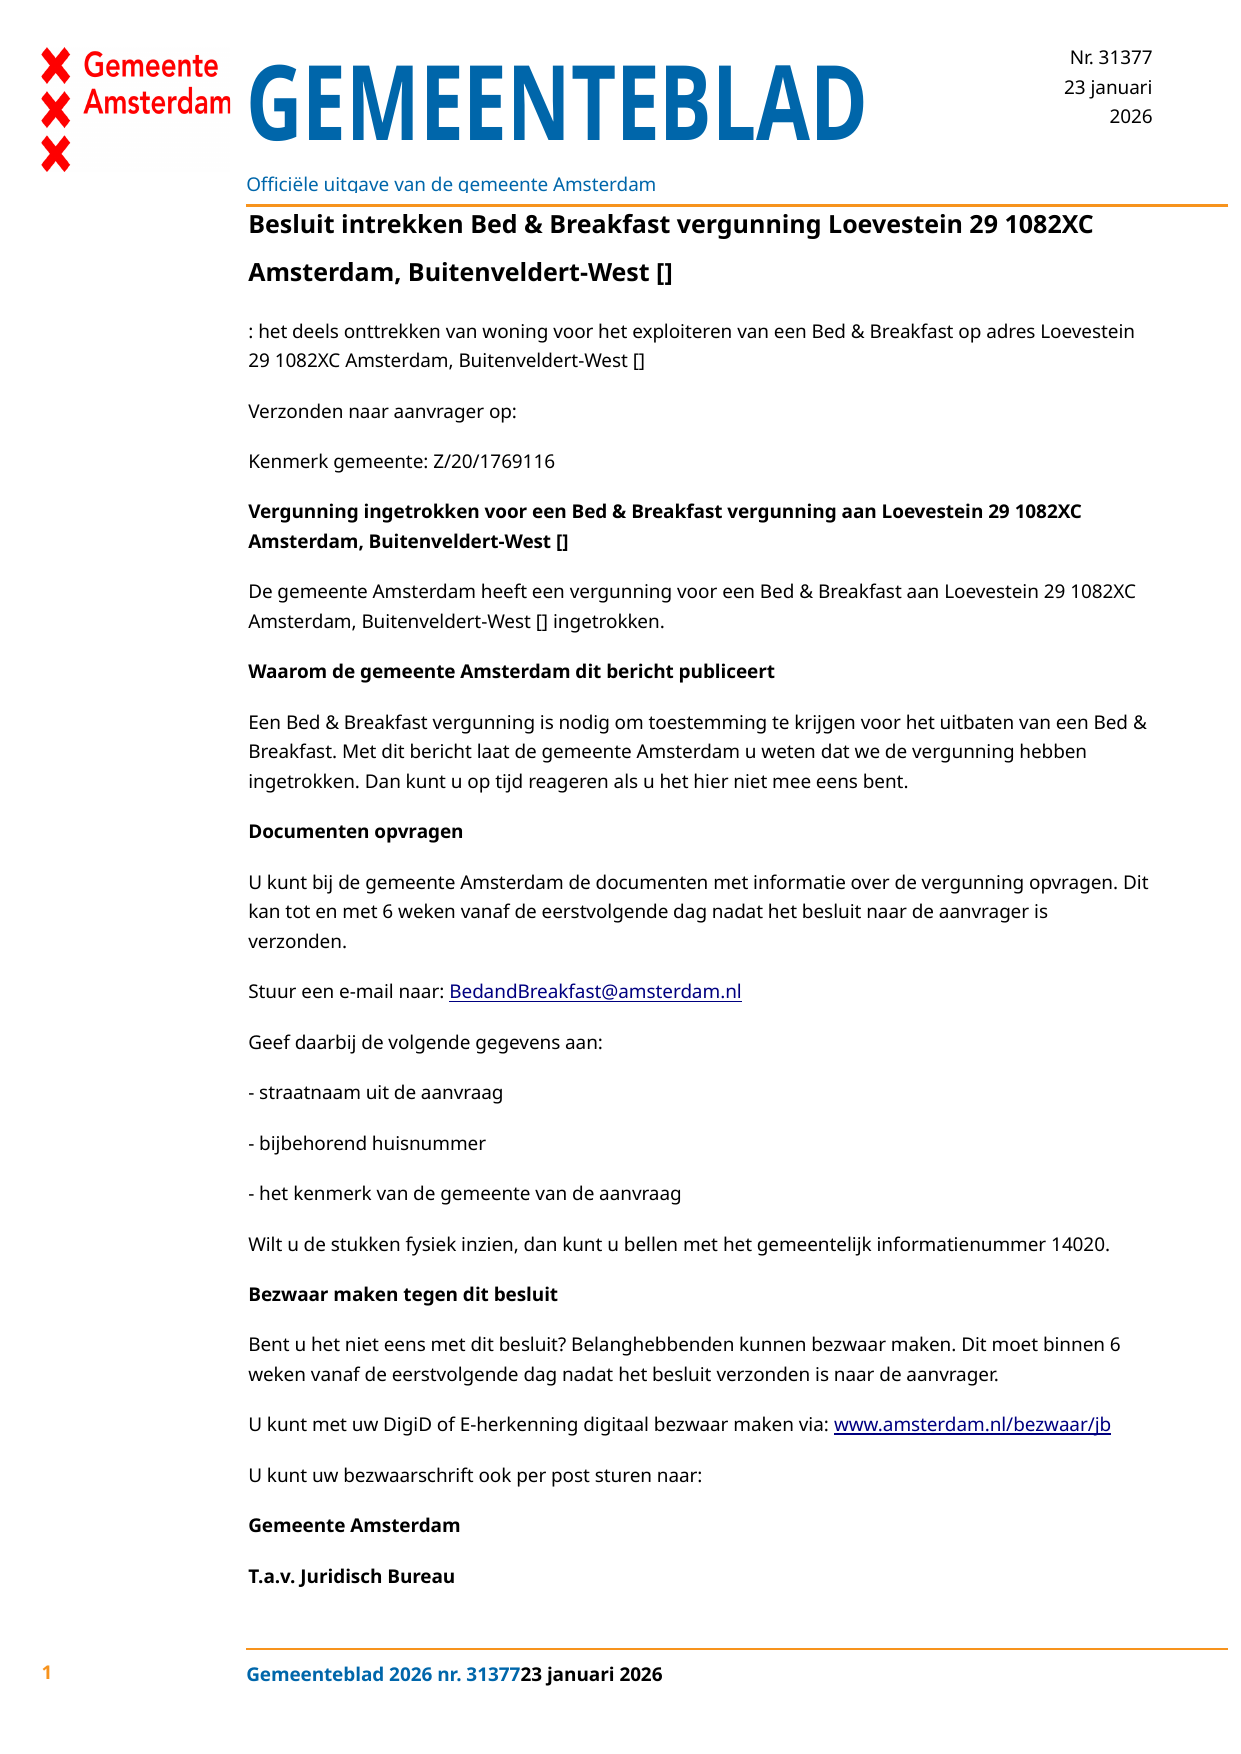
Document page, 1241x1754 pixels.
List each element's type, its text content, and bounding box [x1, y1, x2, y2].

text Geef daarbij de volgende gegevens aan: [248, 1029, 1152, 1055]
text Waarom de gemeente Amsterdam dit bericht publiceert [248, 659, 1152, 684]
text - straatnaam uit de aanvraag [248, 1079, 1152, 1105]
text Vergunning ingetrokken voor een Bed & Breakfast vergunning aan Loevestein 29 1082XC Amsterdam, Buitenveldert-West [] [248, 499, 1152, 554]
picture [41, 47, 231, 172]
text De gemeente Amsterdam heeft een vergunning voor een Bed & Breakfast aan Loevestein 29 1082XC Amsterdam, Buitenveldert-West [] ingetrokken. [248, 579, 1152, 634]
text Wilt u de stukken fysiek inzien, dan kunt u bellen met het gemeentelijk informatienummer 14020. [248, 1231, 1152, 1257]
text U kunt bij de gemeente Amsterdam de documenten met informatie over de vergunning opvragen. Dit kan tot en met 6 weken vanaf de eerstvolgende dag nadat het besluit naar de aanvrager is verzonden. [248, 869, 1152, 954]
text Kenmerk gemeente: Z/20/1769116 [248, 448, 1152, 474]
text - het kenmerk van de gemeente van de aanvraag [248, 1180, 1152, 1206]
text Verzonden naar aanvrager op: [248, 398, 1152, 424]
text Documenten opvragen [248, 819, 1152, 844]
text T.a.v. Juridisch Bureau [248, 1563, 1152, 1589]
text Stuur een e-mail naar: BedandBreakfast@amsterdam.nl [248, 979, 1152, 1004]
text - bijbehorend huisnummer [248, 1130, 1152, 1156]
text Bezwaar maken tegen dit besluit [248, 1281, 1152, 1307]
text : het deels onttrekken van woning voor het exploiteren van een Bed & Breakfast op adres Loevestein 29 1082XC Amsterdam, Buitenveldert-West [] [248, 318, 1152, 373]
text Gemeente Amsterdam [248, 1512, 1152, 1538]
text Bent u het niet eens met dit besluit? Belanghebbenden kunnen bezwaar maken. Dit moet binnen 6 weken vanaf de eerstvolgende dag nadat het besluit verzonden is naar de aanvrager. [248, 1332, 1152, 1387]
text Besluit intrekken Bed & Breakfast vergunning Loevestein 29 1082XC Amsterdam, Buitenveldert-West [] [248, 207, 1152, 288]
text U kunt met uw DigiD of E-herkenning digitaal bezwaar maken via: www.amsterdam.nl/bezwaar/jb [248, 1412, 1152, 1437]
text Een Bed & Breakfast vergunning is nodig om toestemming te krijgen voor het uitbaten van een Bed & Breakfast. Met dit bericht laat de gemeente Amsterdam u weten dat we de vergunning hebben ingetrokken. Dan kunt u op tijd reageren als u het hier niet mee eens bent. [248, 709, 1152, 794]
text U kunt uw bezwaarschrift ook per post sturen naar: [248, 1462, 1152, 1488]
